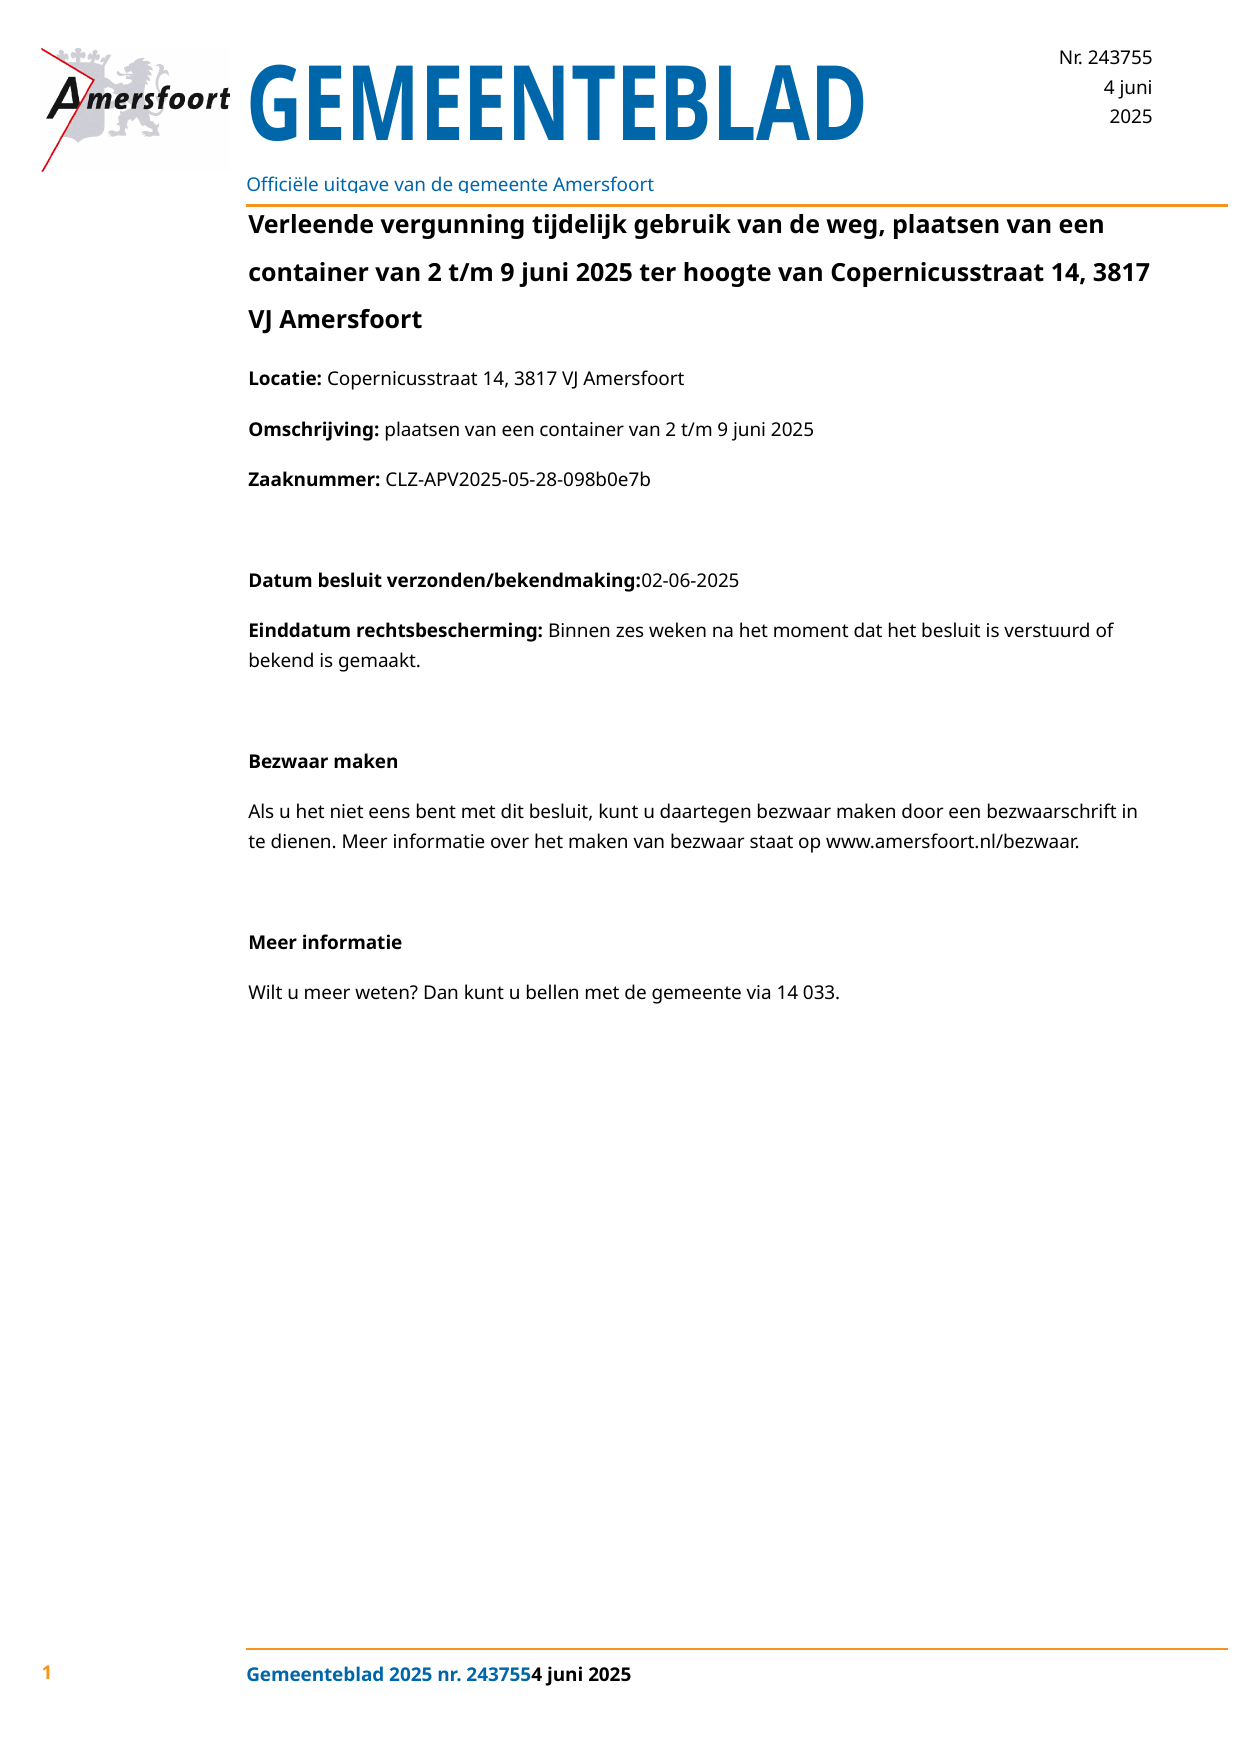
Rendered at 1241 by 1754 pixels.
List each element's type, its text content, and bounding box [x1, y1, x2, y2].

text Meer informatie [248, 929, 1152, 954]
text Bezwaar maken [248, 748, 1152, 774]
text Wilt u meer weten? Dan kunt u bellen met de gemeente via 14 033. [248, 979, 1152, 1005]
text Omschrijving: plaatsen van een container van 2 t/m 9 juni 2025 [248, 416, 1152, 442]
text Datum besluit verzonden/bekendmaking:02-06-2025 [248, 567, 1152, 593]
text Locatie: Copernicusstraat 14, 3817 VJ Amersfoort [248, 366, 1152, 391]
text Verleende vergunning tijdelijk gebruik van de weg, plaatsen van een container van 2 t/m 9 juni 2025 ter hoogte van Copernicusstraat 14, 3817 VJ Amersfoort [248, 207, 1152, 336]
text Einddatum rechtsbescherming: Binnen zes weken na het moment dat het besluit is verstuurd of bekend is gemaakt. [248, 618, 1152, 673]
text Als u het niet eens bent met dit besluit, kunt u daartegen bezwaar maken door een bezwaarschrift in te dienen. Meer informatie over het maken van bezwaar staat op www.amersfoort.nl/bezwaar. [248, 798, 1152, 854]
picture [41, 47, 231, 172]
text Zaaknummer: CLZ-APV2025-05-28-098b0e7b [248, 466, 1152, 492]
